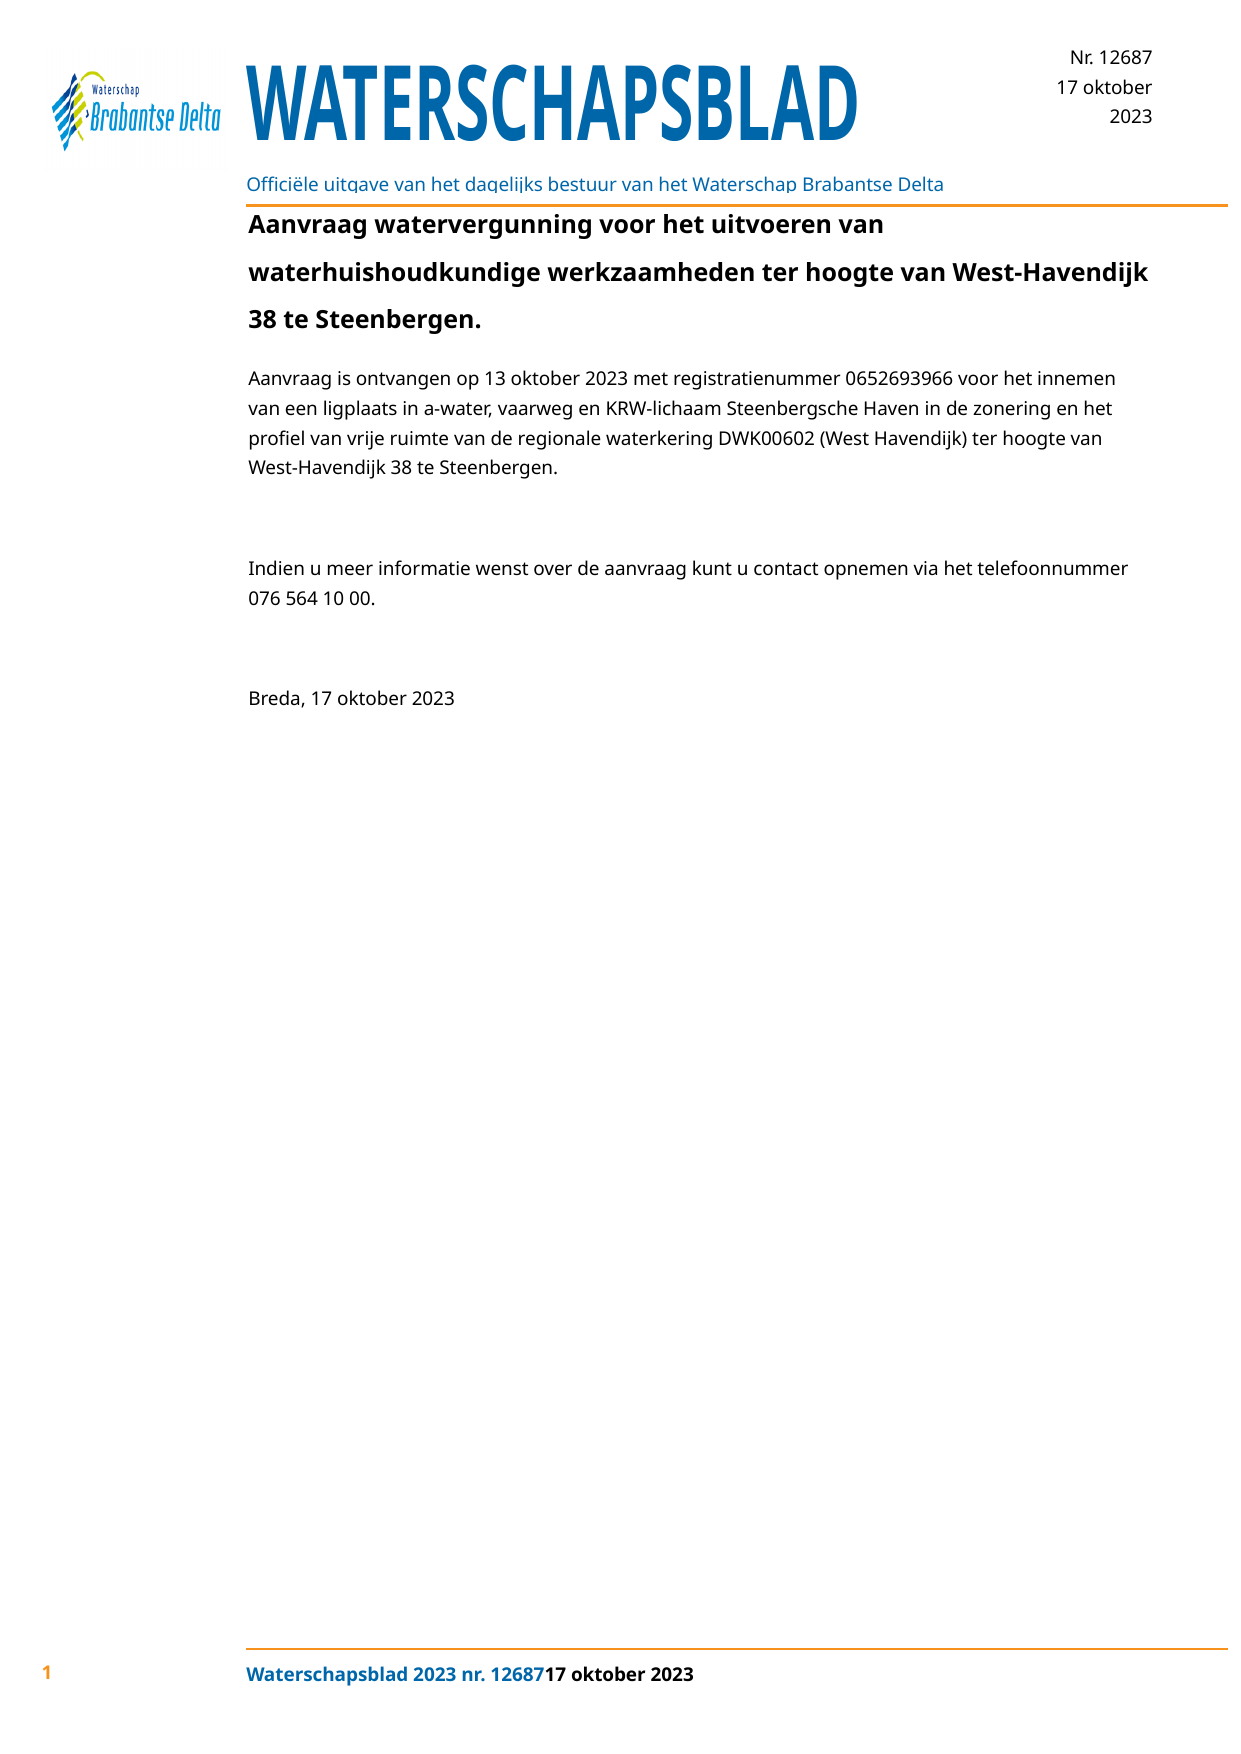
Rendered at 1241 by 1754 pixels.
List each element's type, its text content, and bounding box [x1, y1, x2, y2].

text Aanvraag watervergunning voor het uitvoeren van waterhuishoudkundige werkzaamheden ter hoogte van West-Havendijk 38 te Steenbergen. [248, 207, 1152, 336]
text Indien u meer informatie wenst over de aanvraag kunt u contact opnemen via het telefoonnummer 076 564 10 00. [248, 555, 1152, 610]
picture [41, 47, 231, 172]
text Breda, 17 oktober 2023 [248, 686, 1152, 711]
text Aanvraag is ontvangen op 13 oktober 2023 met registratienummer 0652693966 voor het innemen van een ligplaats in a-water, vaarweg en KRW-lichaam Steenbergsche Haven in de zonering en het profiel van vrije ruimte van de regionale waterkering DWK00602 (West Havendijk) ter hoogte van West-Havendijk 38 te Steenbergen. [248, 366, 1152, 480]
